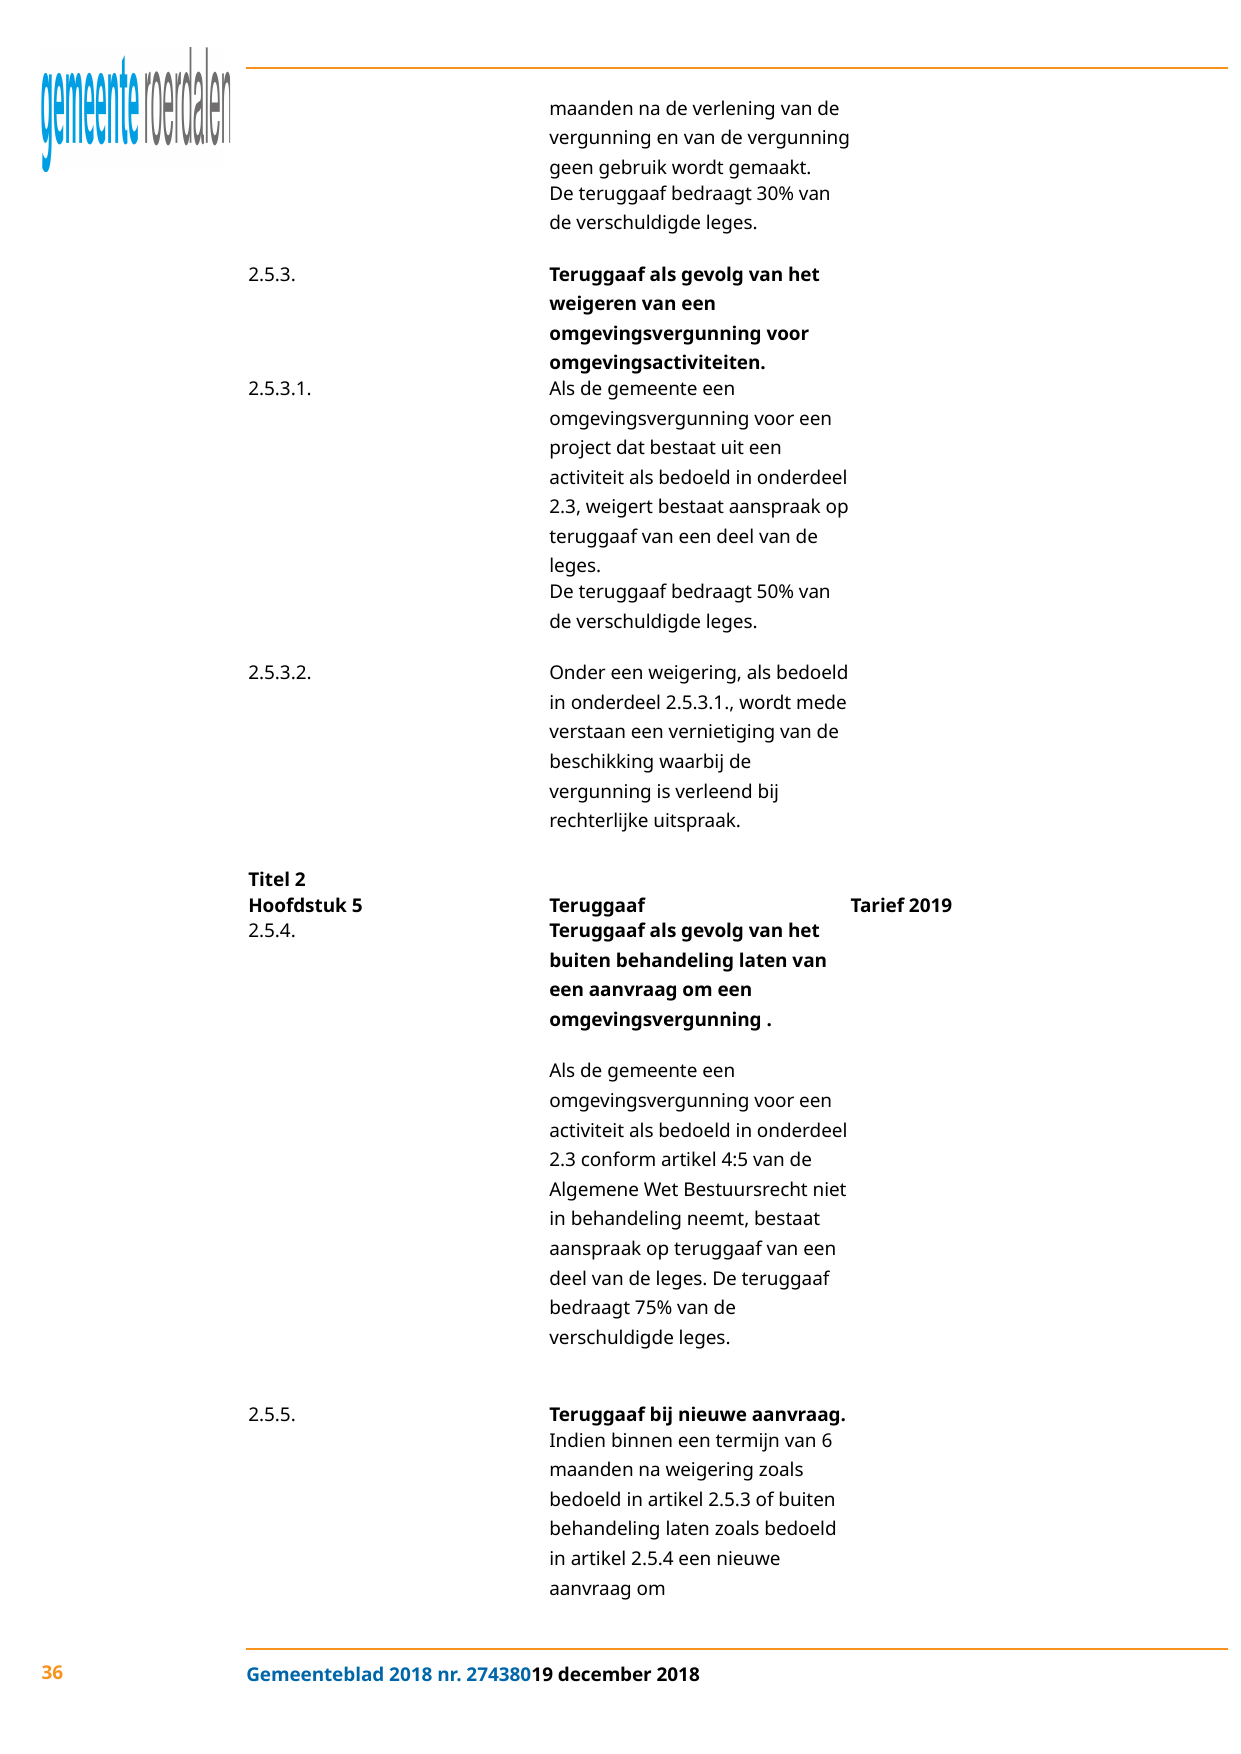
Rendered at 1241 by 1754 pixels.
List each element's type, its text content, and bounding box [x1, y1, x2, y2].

table_cell Tarief 2019 [850, 892, 1152, 917]
table_cell [850, 1401, 1152, 1427]
table_cell [850, 1032, 1152, 1058]
table_cell [248, 1350, 549, 1375]
table_cell [248, 1032, 549, 1058]
table_cell [248, 95, 549, 180]
table_cell Teruggaaf als gevolg van het buiten behandeling laten van een aanvraag om een omgevingsvergunning . [549, 918, 850, 1032]
table_cell Teruggaaf als gevolg van het weigeren van een omgevingsvergunning voor omgevingsactiviteiten. [549, 261, 850, 375]
table_cell 2.5.4. [248, 918, 549, 1032]
table_cell [549, 634, 850, 659]
table_cell 2.5.3. [248, 261, 549, 375]
table_cell Indien binnen een termijn van 6 maanden na weigering zoals bedoeld in artikel 2.5.3 of buiten behandeling laten zoals bedoeld in artikel 2.5.4 een nieuwe aanvraag om [549, 1427, 850, 1601]
table_cell maanden na de verlening van de vergunning en van de vergunning geen gebruik wordt gemaakt. [549, 95, 850, 180]
table_cell [850, 1058, 1152, 1350]
table_cell [850, 1350, 1152, 1375]
table_cell [549, 1375, 850, 1401]
table_cell De teruggaaf bedraagt 30% van de verschuldigde leges. [549, 180, 850, 235]
table_cell [549, 1350, 850, 1375]
table_cell [850, 1375, 1152, 1401]
table_cell Teruggaaf [549, 892, 850, 917]
table_cell De teruggaaf bedraagt 50% van de verschuldigde leges. [549, 579, 850, 634]
table_cell [248, 1058, 549, 1350]
table_cell Onder een weigering, als bedoeld in onderdeel 2.5.3.1., wordt mede verstaan een vernietiging van de beschikking waarbij de vergunning is verleend bij rechterlijke uitspraak. [549, 660, 850, 833]
table_cell Als de gemeente een omgevingsvergunning voor een activiteit als bedoeld in onderdeel 2.3 conform artikel 4:5 van de Algemene Wet Bestuursrecht niet in behandeling neemt, bestaat aanspraak op teruggaaf van een deel van de leges. De teruggaaf bedraagt 75% van de verschuldigde leges. [549, 1058, 850, 1350]
table_cell Teruggaaf bij nieuwe aanvraag. [549, 1401, 850, 1427]
table_cell [850, 634, 1152, 659]
table_cell [850, 660, 1152, 833]
table_cell 2.5.3.1. [248, 375, 549, 578]
table_header Titel 2 [248, 866, 549, 892]
table_cell [549, 235, 850, 261]
picture [41, 47, 231, 172]
table_header [549, 866, 850, 892]
table_cell [850, 235, 1152, 261]
table_cell [248, 235, 549, 261]
table_cell Hoofdstuk 5 [248, 892, 549, 917]
table_cell [248, 634, 549, 659]
table_cell [850, 375, 1152, 578]
table_cell [850, 95, 1152, 180]
table_cell [850, 1427, 1152, 1601]
picture [41, 134, 48, 172]
table_cell [248, 180, 549, 235]
table_cell [850, 180, 1152, 235]
table_cell [850, 261, 1152, 375]
table_cell [248, 1375, 549, 1401]
table_cell 2.5.5. [248, 1401, 549, 1427]
table_cell [248, 579, 549, 634]
table_cell [850, 918, 1152, 1032]
table_cell [248, 1427, 549, 1601]
table_cell 2.5.3.2. [248, 660, 549, 833]
table_cell [549, 1032, 850, 1058]
table_cell Als de gemeente een omgevingsvergunning voor een project dat bestaat uit een activiteit als bedoeld in onderdeel 2.3, weigert bestaat aanspraak op teruggaaf van een deel van de leges. [549, 375, 850, 578]
table_header [850, 866, 1152, 892]
table_cell [850, 579, 1152, 634]
